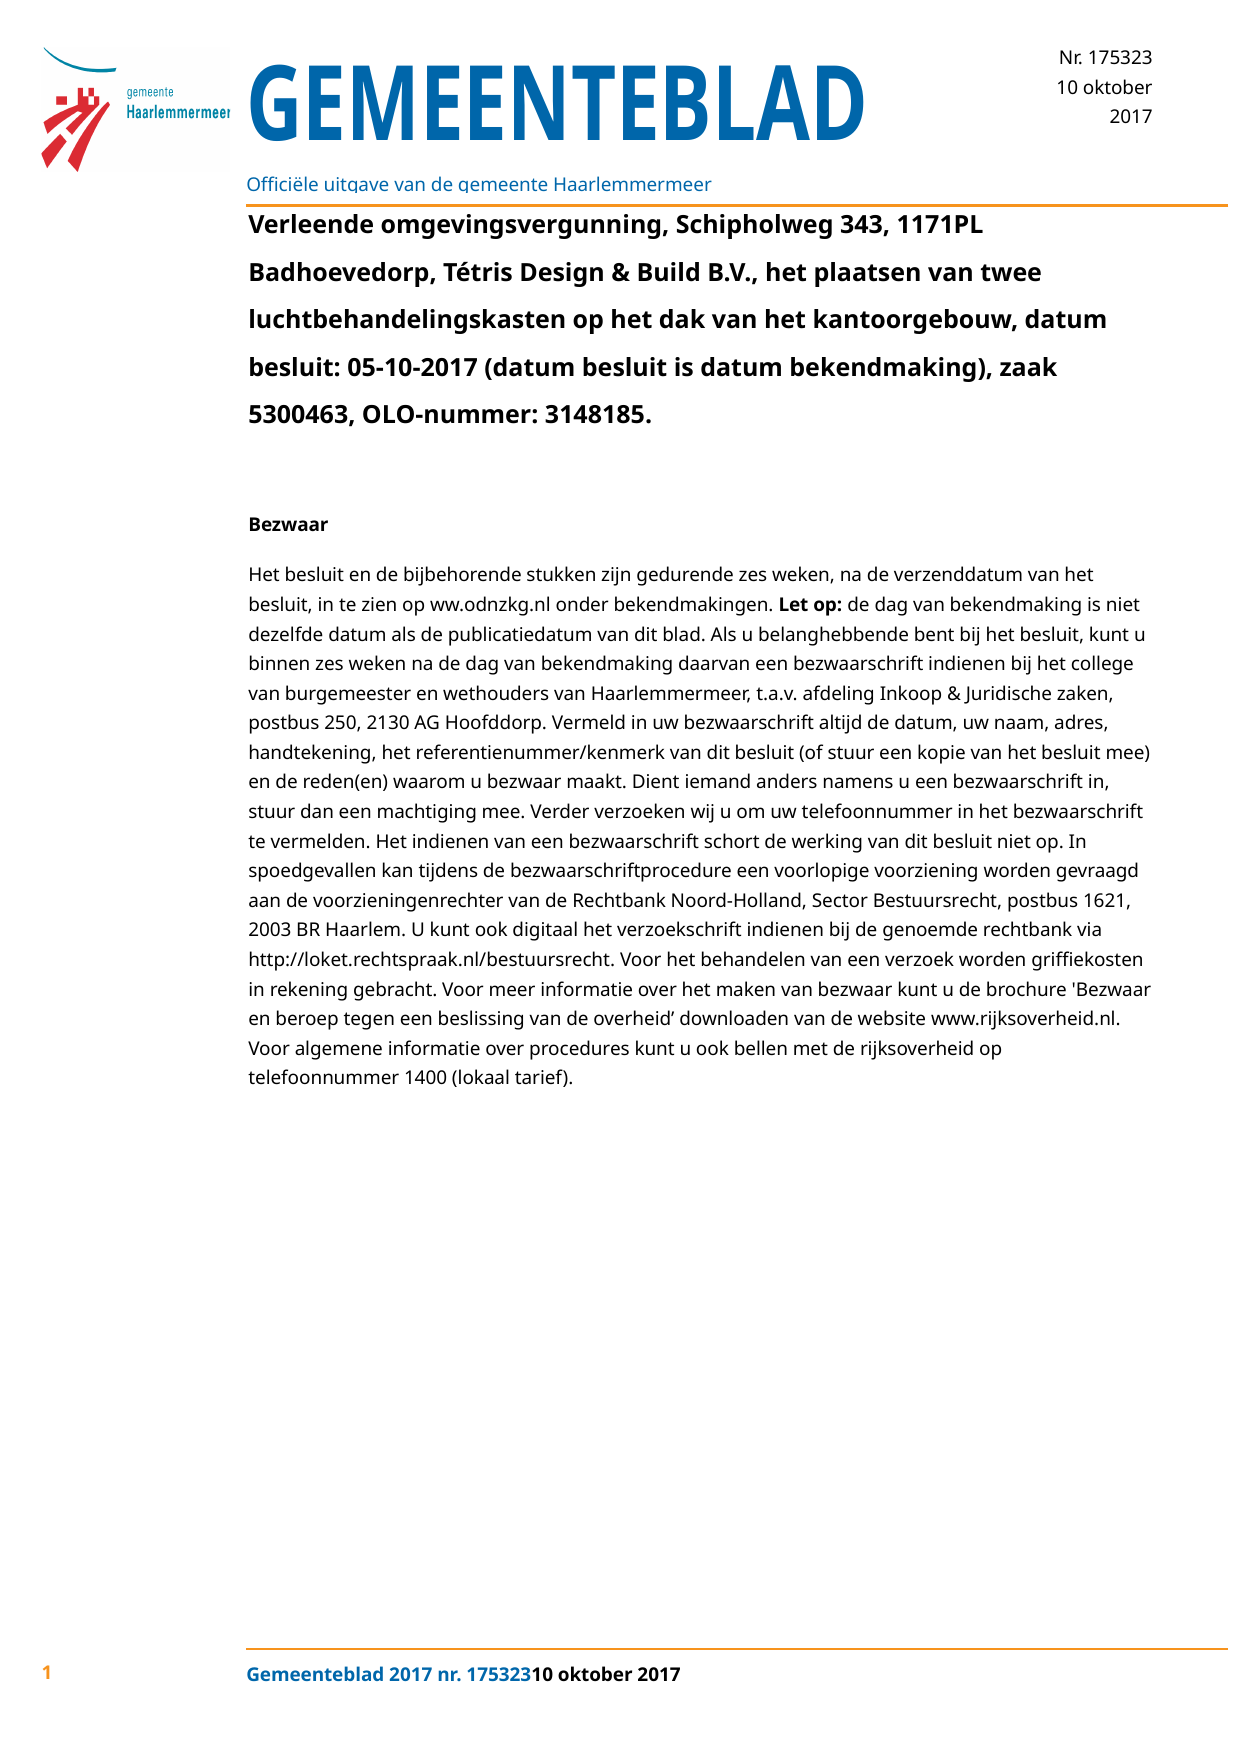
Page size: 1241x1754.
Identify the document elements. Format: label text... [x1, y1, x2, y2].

text Het besluit en de bijbehorende stukken zijn gedurende zes weken, na de verzenddatum van het besluit, in te zien op ww.odnzkg.nl onder bekendmakingen. Let op: de dag van bekendmaking is niet dezelfde datum als de publicatiedatum van dit blad. Als u belanghebbende bent bij het besluit, kunt u binnen zes weken na de dag van bekendmaking daarvan een bezwaarschrift indienen bij het college van burgemeester en wethouders van Haarlemmermeer, t.a.v. afdeling Inkoop & Juridische zaken, postbus 250, 2130 AG Hoofddorp. Vermeld in uw bezwaarschrift altijd de datum, uw naam, adres, handtekening, het referentienummer/kenmerk van dit besluit (of stuur een kopie van het besluit mee) en de reden(en) waarom u bezwaar maakt. Dient iemand anders namens u een bezwaarschrift in, stuur dan een machtiging mee. Verder verzoeken wij u om uw telefoonnummer in het bezwaarschrift te vermelden. Het indienen van een bezwaarschrift schort de werking van dit besluit niet op. In spoedgevallen kan tijdens de bezwaarschriftprocedure een voorlopige voorziening worden gevraagd aan de voorzieningenrechter van de Rechtbank Noord-Holland, Sector Bestuursrecht, postbus 1621, 2003 BR Haarlem. U kunt ook digitaal het verzoekschrift indienen bij de genoemde rechtbank via http://loket.rechtspraak.nl/bestuursrecht. Voor het behandelen van een verzoek worden griffiekosten in rekening gebracht. Voor meer informatie over het maken van bezwaar kunt u de brochure 'Bezwaar en beroep tegen een beslissing van de overheid’ downloaden van de website www.rijksoverheid.nl. Voor algemene informatie over procedures kunt u ook bellen met de rijksoverheid op telefoonnummer 1400 (lokaal tarief). [248, 562, 1152, 1090]
text Verleende omgevingsvergunning, Schipholweg 343, 1171PL Badhoevedorp, Tétris Design & Build B.V., het plaatsen van twee luchtbehandelingskasten op het dak van het kantoorgebouw, datum besluit: 05-10-2017 (datum besluit is datum bekendmaking), zaak 5300463, OLO-nummer: 3148185. [248, 207, 1152, 431]
text Bezwaar [248, 511, 1152, 537]
picture [41, 47, 231, 172]
